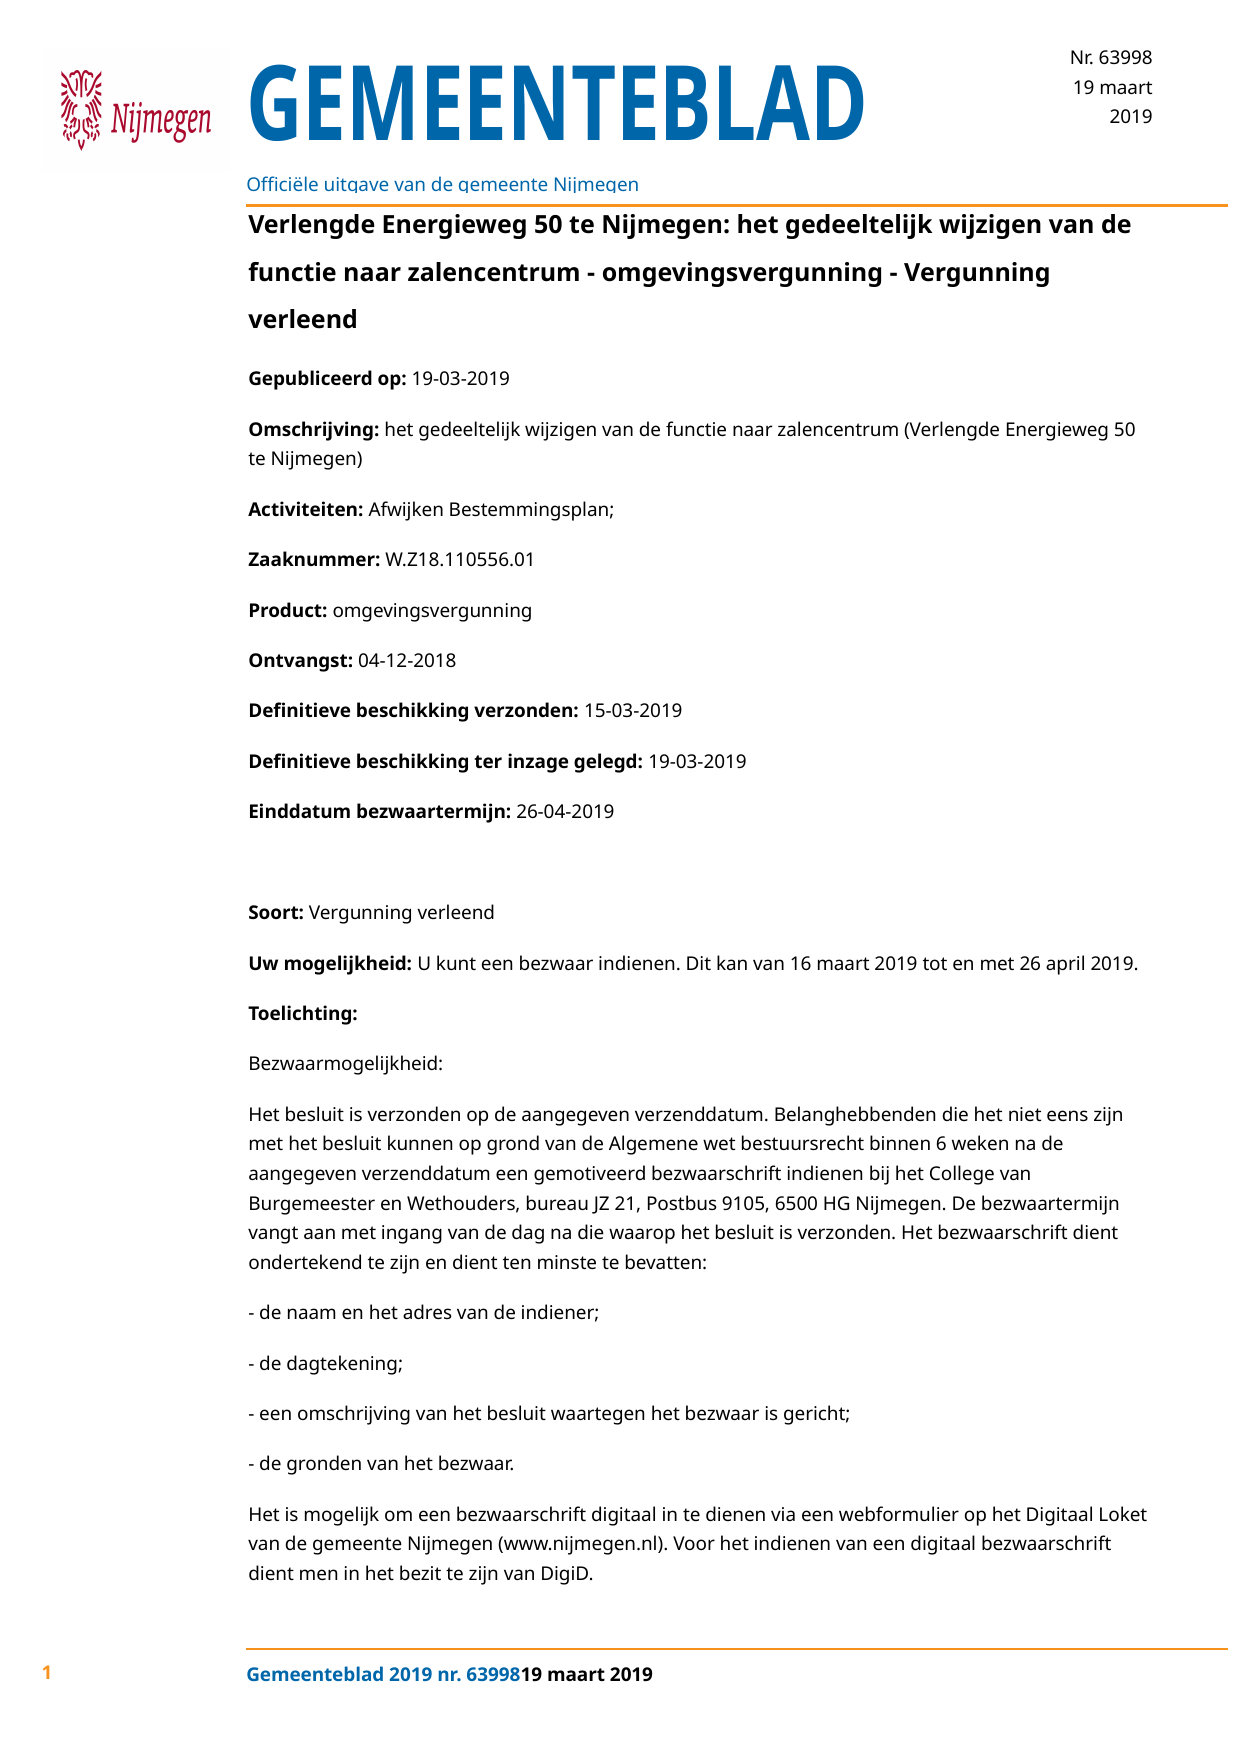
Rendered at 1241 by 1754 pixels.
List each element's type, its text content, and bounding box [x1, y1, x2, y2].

text Ontvangst: 04-12-2018 [248, 647, 1152, 673]
text Definitieve beschikking ter inzage gelegd: 19-03-2019 [248, 748, 1152, 774]
text Gepubliceerd op: 19-03-2019 [248, 366, 1152, 391]
text Omschrijving: het gedeeltelijk wijzigen van de functie naar zalencentrum (Verlengde Energieweg 50 te Nijmegen) [248, 416, 1152, 471]
text Toelichting: [248, 1000, 1152, 1026]
text - de dagtekening; [248, 1350, 1152, 1375]
text Activiteiten: Afwijken Bestemmingsplan; [248, 496, 1152, 522]
text Zaaknummer: W.Z18.110556.01 [248, 546, 1152, 572]
text Soort: Vergunning verleend [248, 899, 1152, 925]
text Het besluit is verzonden op de aangegeven verzenddatum. Belanghebbenden die het niet eens zijn met het besluit kunnen op grond van de Algemene wet bestuursrecht binnen 6 weken na de aangegeven verzenddatum een gemotiveerd bezwaarschrift indienen bij het College van Burgemeester en Wethouders, bureau JZ 21, Postbus 9105, 6500 HG Nijmegen. De bezwaartermijn vangt aan met ingang van de dag na die waarop het besluit is verzonden. Het bezwaarschrift dient ondertekend te zijn en dient ten minste te bevatten: [248, 1101, 1152, 1274]
text - de gronden van het bezwaar. [248, 1451, 1152, 1476]
text - de naam en het adres van de indiener; [248, 1299, 1152, 1325]
picture [41, 47, 231, 172]
text Product: omgevingsvergunning [248, 597, 1152, 622]
text Einddatum bezwaartermijn: 26-04-2019 [248, 798, 1152, 824]
text Uw mogelijkheid: U kunt een bezwaar indienen. Dit kan van 16 maart 2019 tot en met 26 april 2019. [248, 950, 1152, 975]
text - een omschrijving van het besluit waartegen het bezwaar is gericht; [248, 1400, 1152, 1426]
text Het is mogelijk om een bezwaarschrift digitaal in te dienen via een webformulier op het Digitaal Loket van de gemeente Nijmegen (www.nijmegen.nl). Voor het indienen van een digitaal bezwaarschrift dient men in het bezit te zijn van DigiD. [248, 1501, 1152, 1586]
text Verlengde Energieweg 50 te Nijmegen: het gedeeltelijk wijzigen van de functie naar zalencentrum - omgevingsvergunning - Vergunning verleend [248, 207, 1152, 336]
text Bezwaarmogelijkheid: [248, 1051, 1152, 1076]
text Definitieve beschikking verzonden: 15-03-2019 [248, 698, 1152, 723]
